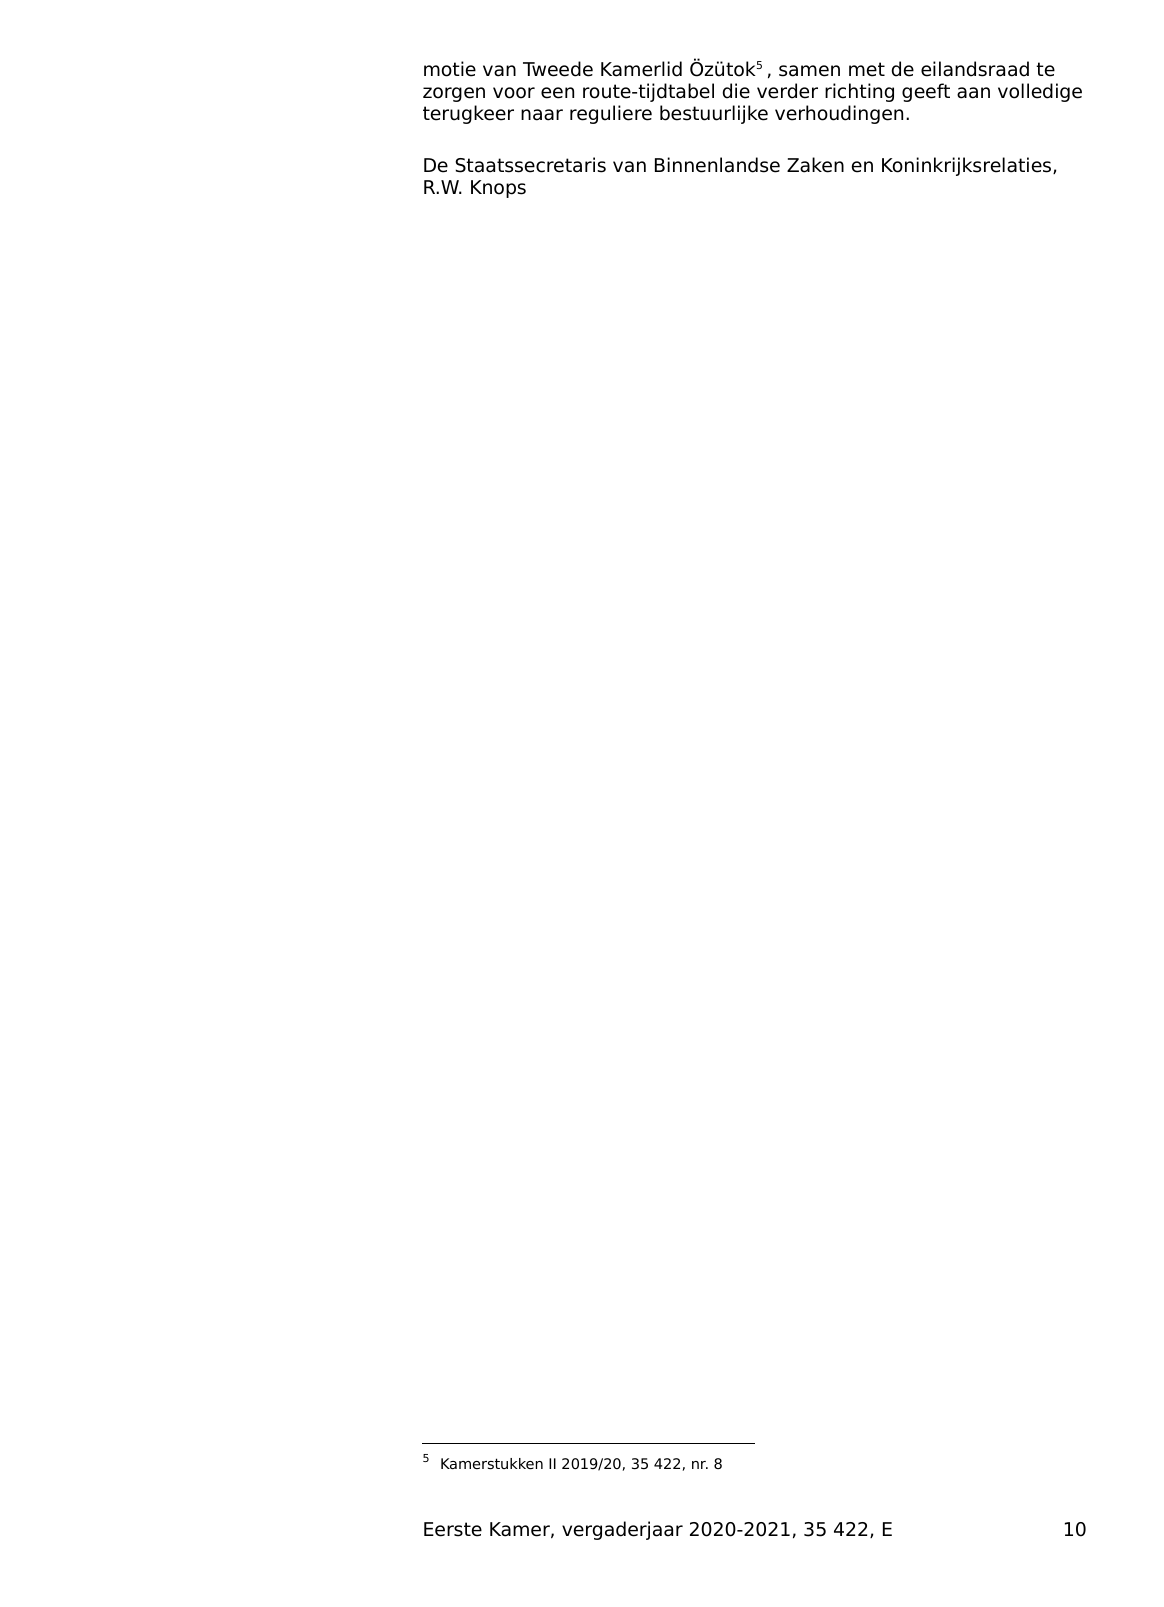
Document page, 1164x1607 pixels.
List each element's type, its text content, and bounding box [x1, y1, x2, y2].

text Kamerstukken II 2019/20, 35 422, nr. 8 [422, 1452, 1087, 1474]
text motie van Tweede Kamerlid Özütok, samen met de eilandsraad te zorgen voor een route-tijdtabel die verder richting geeft aan volledige terugkeer naar reguliere bestuurlijke verhoudingen. [422, 59, 1087, 125]
text De Staatssecretaris van Binnenlandse Zaken en Koninkrijksrelaties, R.W. Knops [422, 155, 1087, 199]
